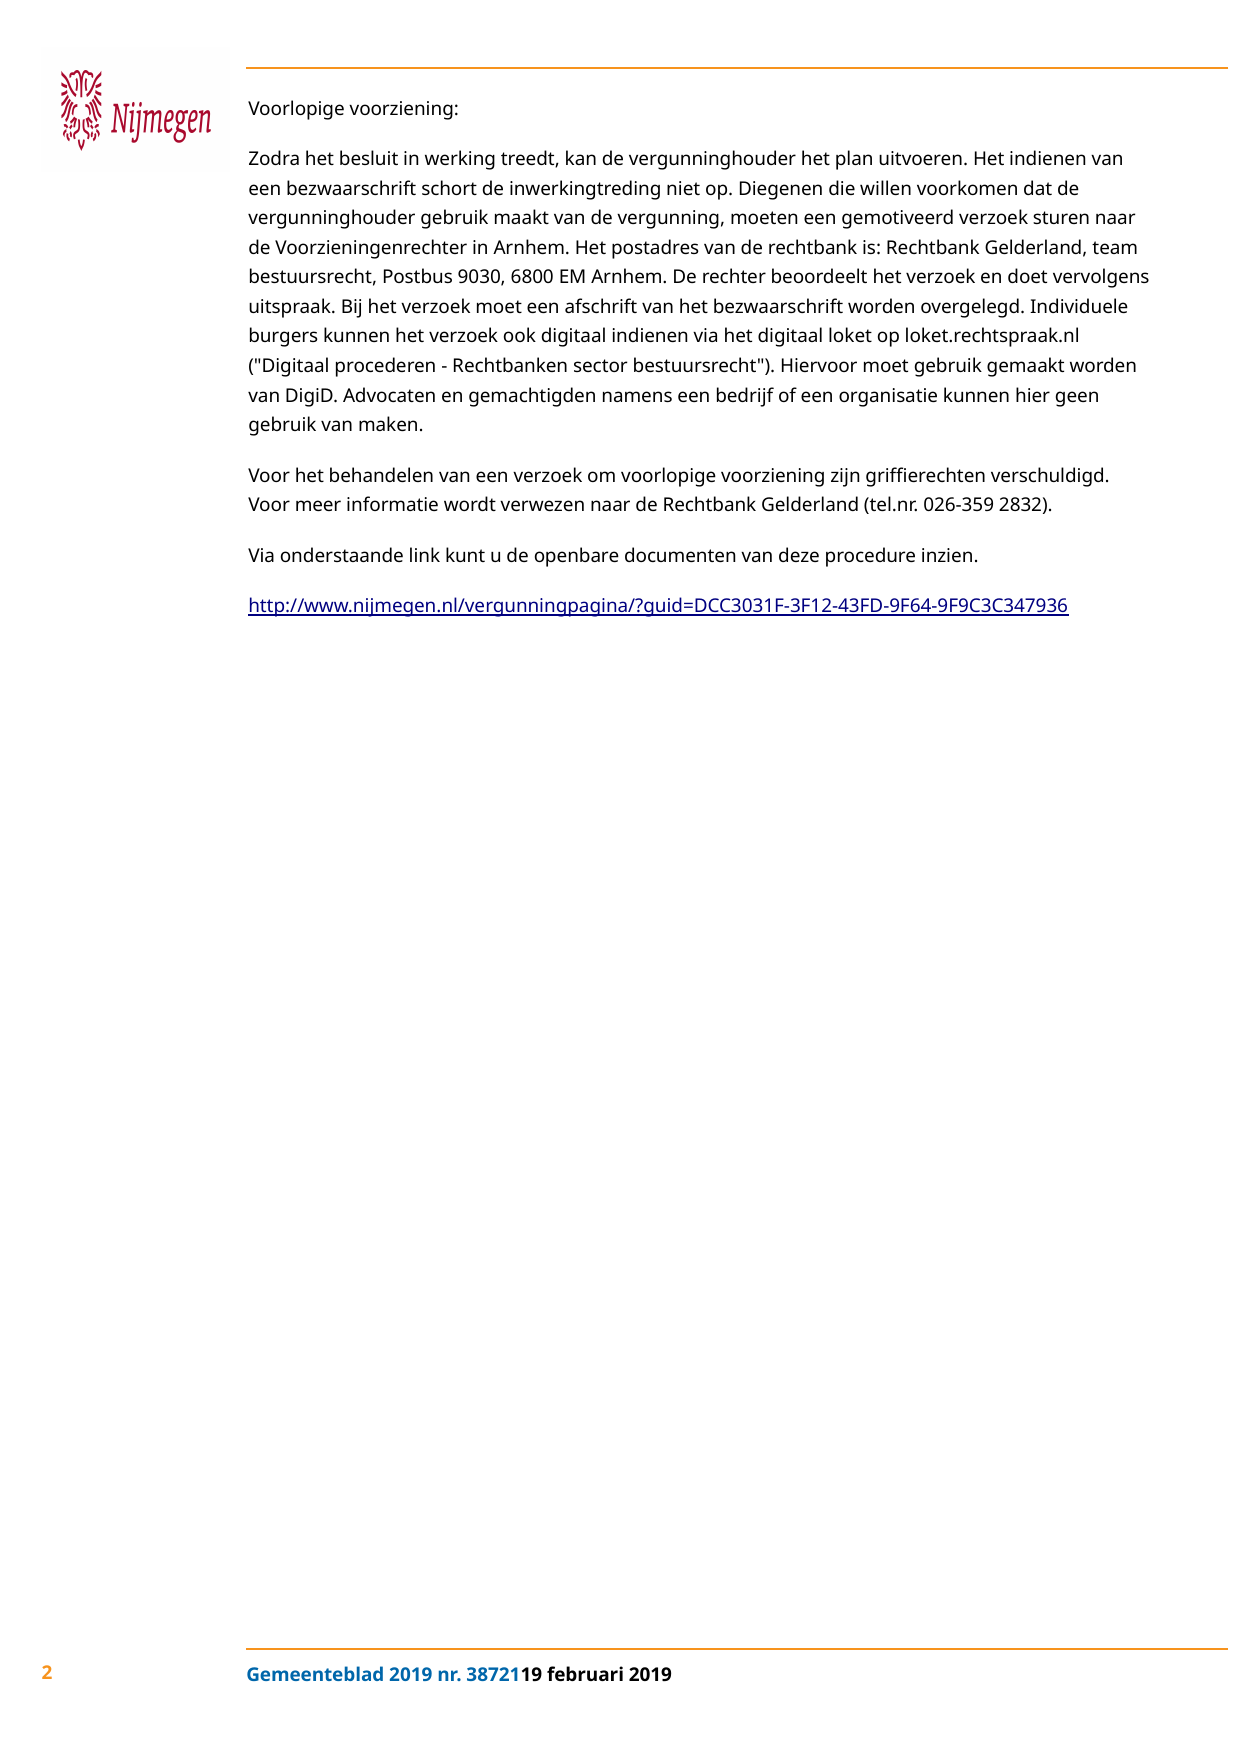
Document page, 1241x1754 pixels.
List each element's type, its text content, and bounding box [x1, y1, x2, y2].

picture [41, 47, 231, 172]
text Zodra het besluit in werking treedt, kan de vergunninghouder het plan uitvoeren. Het indienen van een bezwaarschrift schort de inwerkingtreding niet op. Diegenen die willen voorkomen dat de vergunninghouder gebruik maakt van de vergunning, moeten een gemotiveerd verzoek sturen naar de Voorzieningenrechter in Arnhem. Het postadres van de rechtbank is: Rechtbank Gelderland, team bestuursrecht, Postbus 9030, 6800 EM Arnhem. De rechter beoordeelt het verzoek en doet vervolgens uitspraak. Bij het verzoek moet een afschrift van het bezwaarschrift worden overgelegd. Individuele burgers kunnen het verzoek ook digitaal indienen via het digitaal loket op loket.rechtspraak.nl ("Digitaal procederen - Rechtbanken sector bestuursrecht"). Hiervoor moet gebruik gemaakt worden van DigiD. Advocaten en gemachtigden namens een bedrijf of een organisatie kunnen hier geen gebruik van maken. [248, 145, 1152, 437]
text http://www.nijmegen.nl/vergunningpagina/?guid=DCC3031F-3F12-43FD-9F64-9F9C3C347936 [248, 592, 1152, 618]
text Voorlopige voorziening: [248, 95, 1152, 121]
text Via onderstaande link kunt u de openbare documenten van deze procedure inzien. [248, 542, 1152, 568]
text Voor het behandelen van een verzoek om voorlopige voorziening zijn griffierechten verschuldigd. Voor meer informatie wordt verwezen naar de Rechtbank Gelderland (tel.nr. 026-359 2832). [248, 462, 1152, 517]
